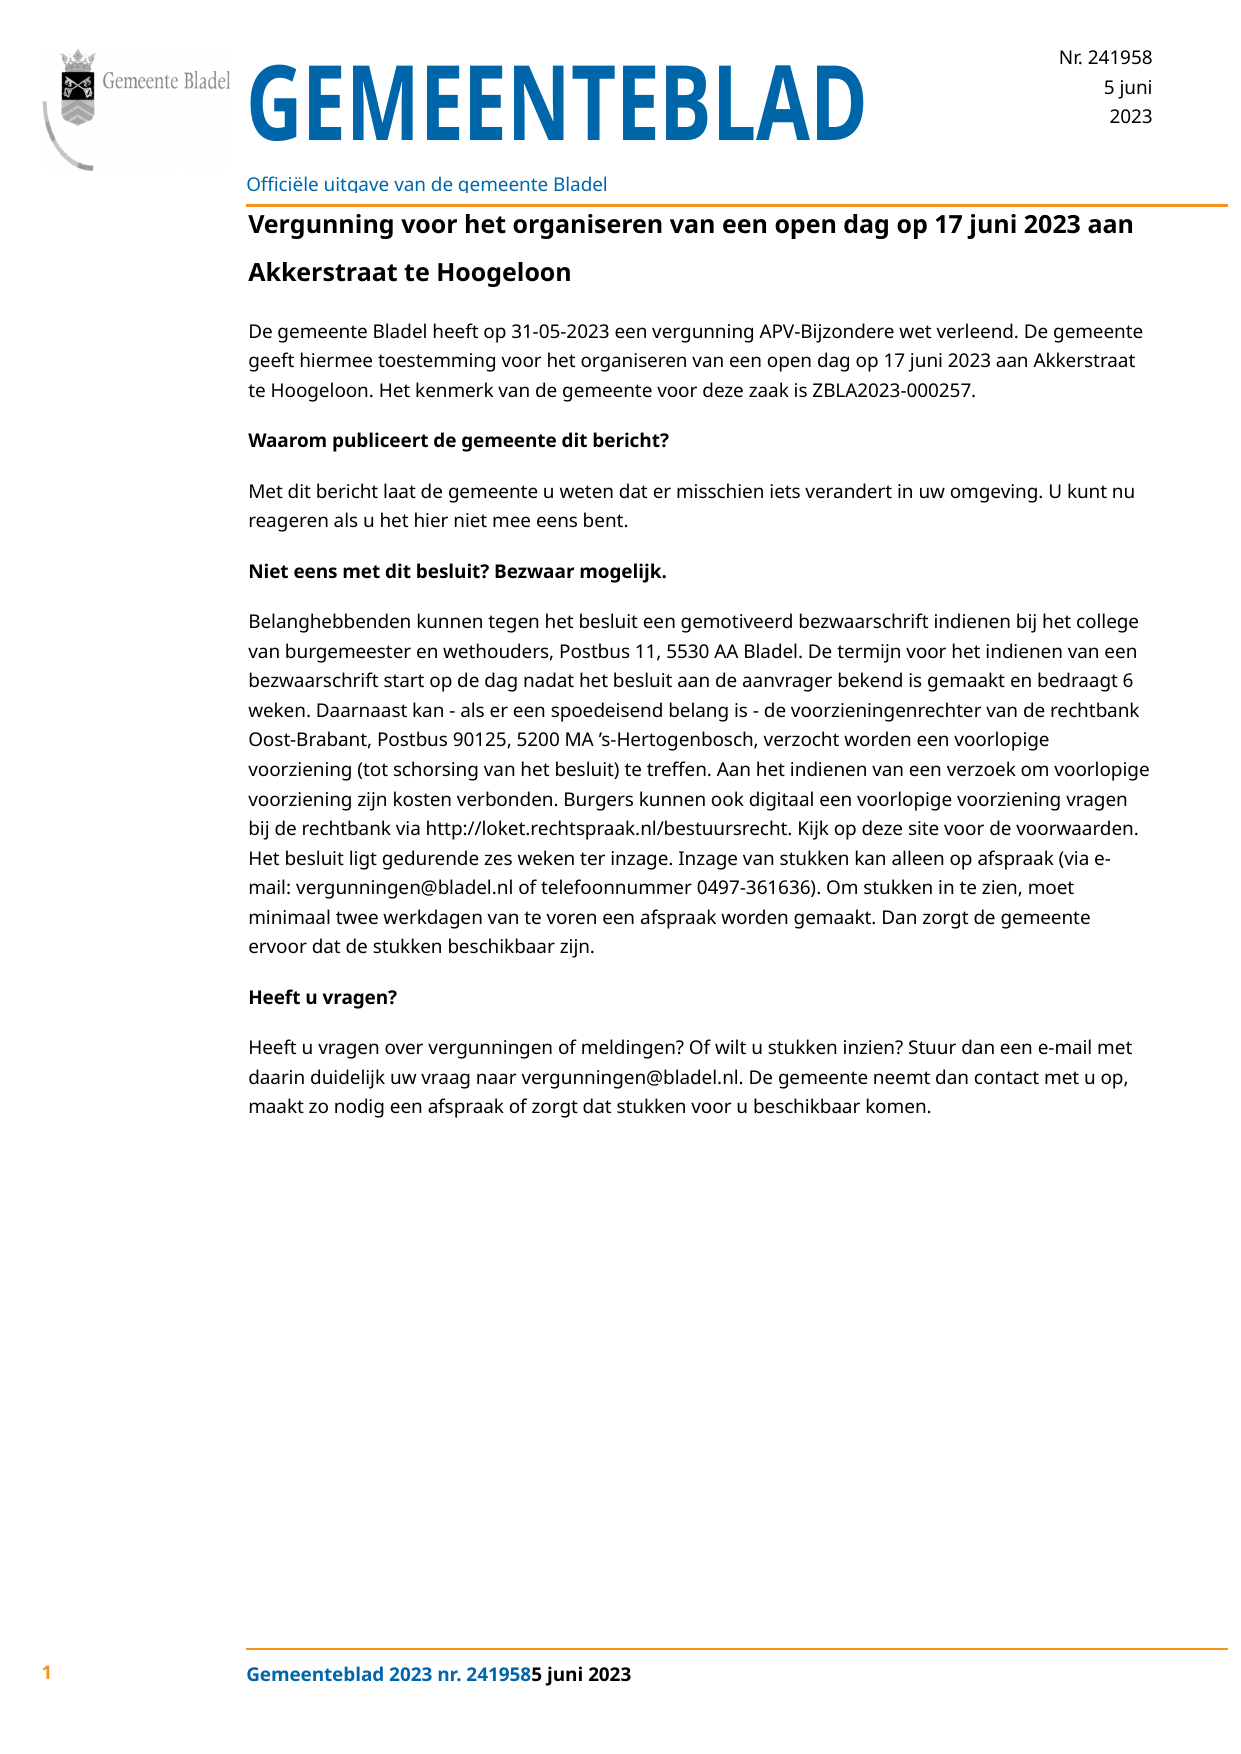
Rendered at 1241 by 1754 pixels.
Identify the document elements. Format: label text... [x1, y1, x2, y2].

text Belanghebbenden kunnen tegen het besluit een gemotiveerd bezwaarschrift indienen bij het college van burgemeester en wethouders, Postbus 11, 5530 AA Bladel. De termijn voor het indienen van een bezwaarschrift start op de dag nadat het besluit aan de aanvrager bekend is gemaakt en bedraagt 6 weken. Daarnaast kan - als er een spoedeisend belang is - de voorzieningenrechter van de rechtbank Oost-Brabant, Postbus 90125, 5200 MA ’s-Hertogenbosch, verzocht worden een voorlopige voorziening (tot schorsing van het besluit) te treffen. Aan het indienen van een verzoek om voorlopige voorziening zijn kosten verbonden. Burgers kunnen ook digitaal een voorlopige voorziening vragen bij de rechtbank via http://loket.rechtspraak.nl/bestuursrecht. Kijk op deze site voor de voorwaarden. Het besluit ligt gedurende zes weken ter inzage. Inzage van stukken kan alleen op afspraak (via e-mail: vergunningen@bladel.nl of telefoonnummer 0497-361636). Om stukken in te zien, moet minimaal twee werkdagen van te voren een afspraak worden gemaakt. Dan zorgt de gemeente ervoor dat de stukken beschikbaar zijn. [248, 608, 1152, 959]
text De gemeente Bladel heeft op 31-05-2023 een vergunning APV-Bijzondere wet verleend. De gemeente geeft hiermee toestemming voor het organiseren van een open dag op 17 juni 2023 aan Akkerstraat te Hoogeloon. Het kenmerk van de gemeente voor deze zaak is ZBLA2023-000257. [248, 318, 1152, 403]
text Met dit bericht laat de gemeente u weten dat er misschien iets verandert in uw omgeving. U kunt nu reageren als u het hier niet mee eens bent. [248, 478, 1152, 533]
text Vergunning voor het organiseren van een open dag op 17 juni 2023 aan Akkerstraat te Hoogeloon [248, 207, 1152, 288]
text Waarom publiceert de gemeente dit bericht? [248, 427, 1152, 453]
text Niet eens met dit besluit? Bezwaar mogelijk. [248, 558, 1152, 584]
text Heeft u vragen? [248, 984, 1152, 1010]
picture [41, 47, 231, 172]
text Heeft u vragen over vergunningen of meldingen? Of wilt u stukken inzien? Stuur dan een e-mail met daarin duidelijk uw vraag naar vergunningen@bladel.nl. De gemeente neemt dan contact met u op, maakt zo nodig een afspraak of zorgt dat stukken voor u beschikbaar komen. [248, 1034, 1152, 1119]
